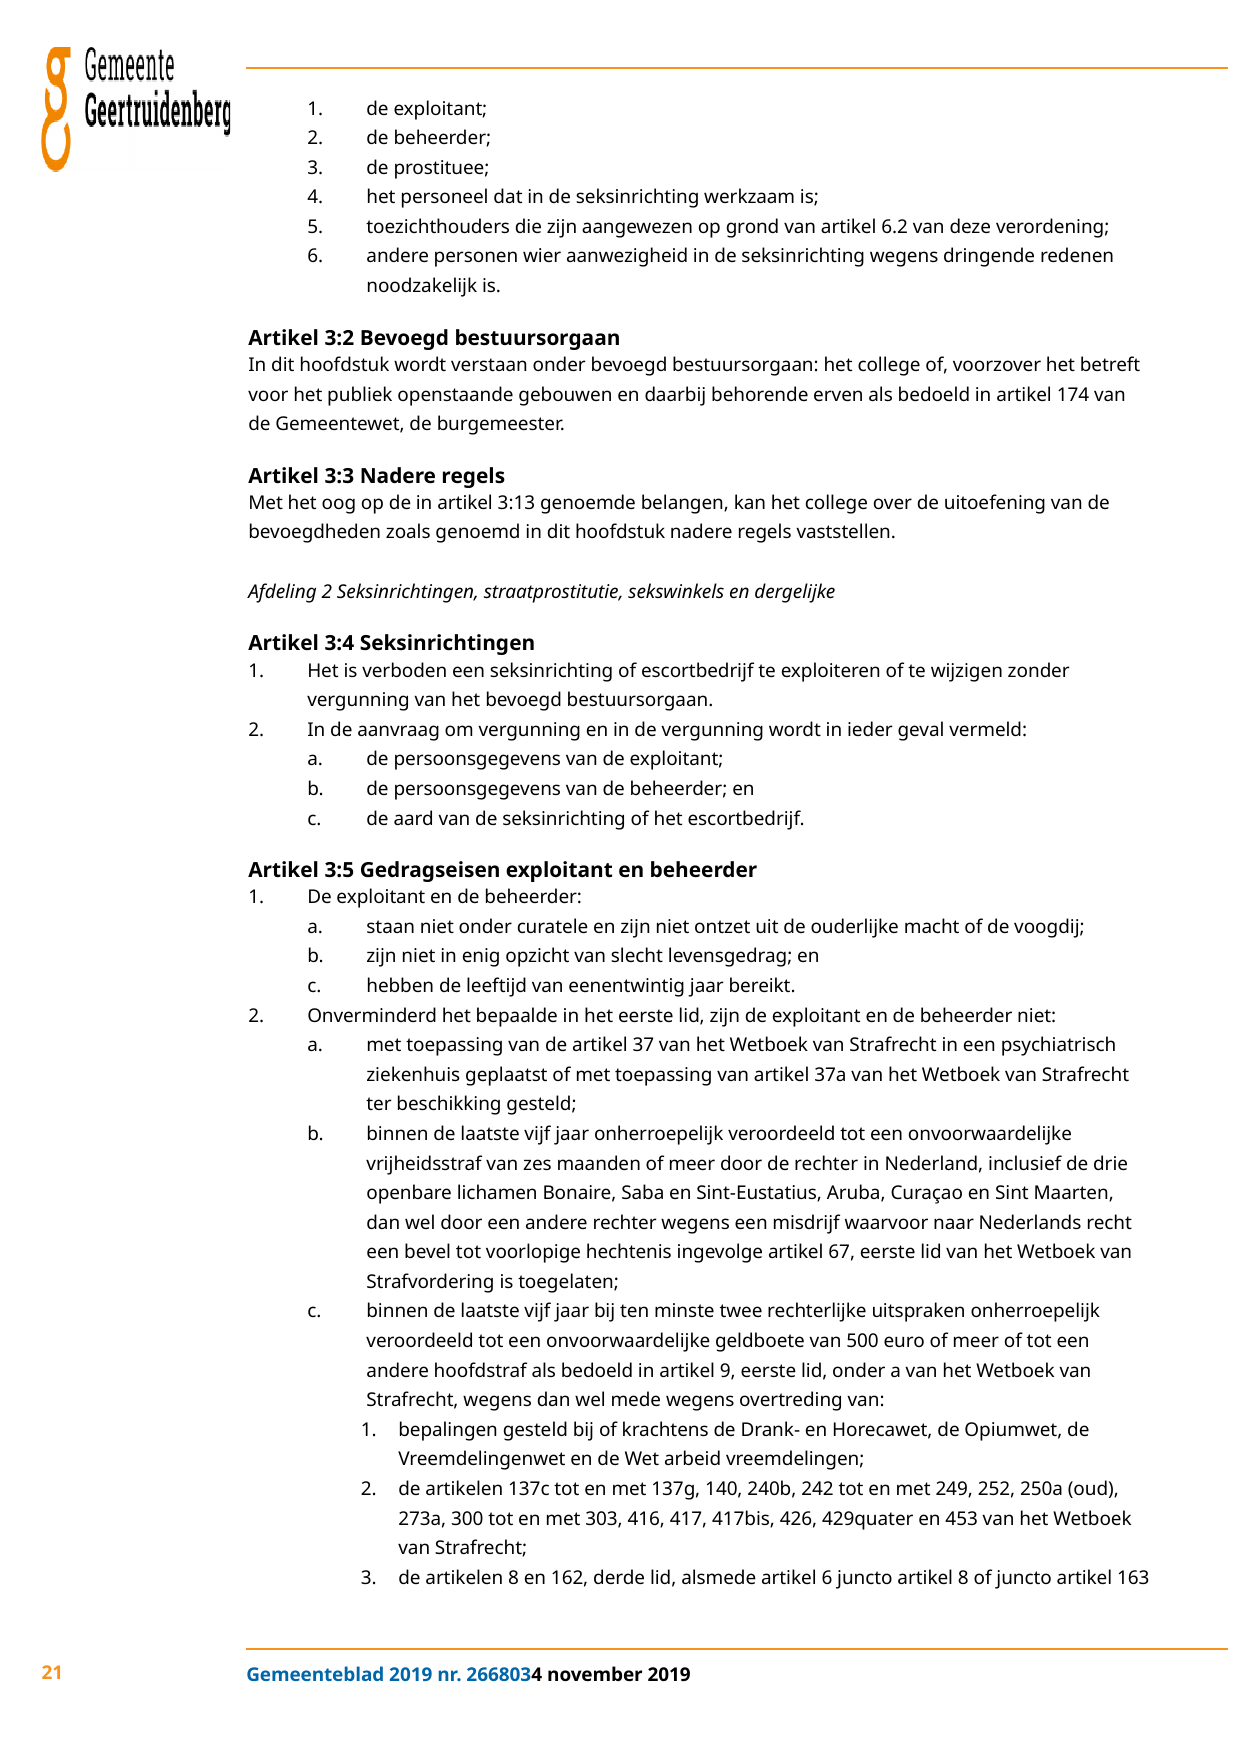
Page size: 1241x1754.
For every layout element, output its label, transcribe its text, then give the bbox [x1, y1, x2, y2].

list de artikelen 137c tot en met 137g, 140, 240b, 242 tot en met 249, 252, 250a (oud), 273a, 300 tot en met 303, 416, 417, 417bis, 426, 429quater en 453 van het Wetboek van Strafrecht; [361, 1475, 1152, 1560]
picture [41, 47, 231, 172]
list de prostituee; [307, 154, 1152, 180]
text Artikel 3:4 Seksinrichtingen [248, 628, 1152, 657]
list In de aanvraag om vergunning en in de vergunning wordt in ieder geval vermeld: [248, 716, 1152, 742]
list Onverminderd het bepaalde in het eerste lid, zijn de exploitant en de beheerder niet: [248, 1002, 1152, 1028]
list binnen de laatste vijf jaar bij ten minste twee rechterlijke uitspraken onherroepelijk veroordeeld tot een onvoorwaardelijke geldboete van 500 euro of meer of tot een andere hoofdstraf als bedoeld in artikel 9, eerste lid, onder a van het Wetboek van Strafrecht, wegens dan wel mede wegens overtreding van: [307, 1298, 1152, 1412]
list De exploitant en de beheerder: [248, 883, 1152, 909]
list de artikelen 8 en 162, derde lid, alsmede artikel 6 juncto artikel 8 of juncto artikel 163 [361, 1564, 1152, 1590]
list binnen de laatste vijf jaar onherroepelijk veroordeeld tot een onvoorwaardelijke vrijheidsstraf van zes maanden of meer door de rechter in Nederland, inclusief de drie openbare lichamen Bonaire, Saba en Sint-Eustatius, Aruba, Curaçao en Sint Maarten, dan wel door een andere rechter wegens een misdrijf waarvoor naar Nederlands recht een bevel tot voorlopige hechtenis ingevolge artikel 67, eerste lid van het Wetboek van Strafvordering is toegelaten; [307, 1120, 1152, 1294]
list bepalingen gesteld bij of krachtens de Drank- en Horecawet, de Opiumwet, de Vreemdelingenwet en de Wet arbeid vreemdelingen; [361, 1416, 1152, 1471]
text In dit hoofdstuk wordt verstaan onder bevoegd bestuursorgaan: het college of, voorzover het betreft voor het publiek openstaande gebouwen en daarbij behorende erven als bedoeld in artikel 174 van de Gemeentewet, de burgemeester. [248, 351, 1152, 436]
list staan niet onder curatele en zijn niet ontzet uit de ouderlijke macht of de voogdij; [307, 913, 1152, 939]
list Het is verboden een seksinrichting of escortbedrijf te exploiteren of te wijzigen zonder vergunning van het bevoegd bestuursorgaan. [248, 657, 1152, 712]
list het personeel dat in de seksinrichting werkzaam is; [307, 183, 1152, 209]
text Artikel 3:2 Bevoegd bestuursorgaan [248, 323, 1152, 351]
text Afdeling 2 Seksinrichtingen, straatprostitutie, sekswinkels en dergelijke [248, 578, 1152, 604]
list hebben de leeftijd van eenentwintig jaar bereikt. [307, 972, 1152, 998]
list de persoonsgegevens van de exploitant; [307, 746, 1152, 771]
list de aard van de seksinrichting of het escortbedrijf. [307, 805, 1152, 830]
text Met het oog op de in artikel 3:13 genoemde belangen, kan het college over de uitoefening van de bevoegdheden zoals genoemd in dit hoofdstuk nadere regels vaststellen. [248, 489, 1152, 544]
text Artikel 3:3 Nadere regels [248, 461, 1152, 489]
text Artikel 3:5 Gedragseisen exploitant en beheerder [248, 855, 1152, 883]
list toezichthouders die zijn aangewezen op grond van artikel 6.2 van deze verordening; [307, 213, 1152, 239]
list met toepassing van de artikel 37 van het Wetboek van Strafrecht in een psychiatrisch ziekenhuis geplaatst of met toepassing van artikel 37a van het Wetboek van Strafrecht ter beschikking gesteld; [307, 1031, 1152, 1116]
list de beheerder; [307, 124, 1152, 150]
list zijn niet in enig opzicht van slecht levensgedrag; en [307, 943, 1152, 968]
list de exploitant; [307, 95, 1152, 121]
list andere personen wier aanwezigheid in de seksinrichting wegens dringende redenen noodzakelijk is. [307, 243, 1152, 298]
list de persoonsgegevens van de beheerder; en [307, 775, 1152, 801]
